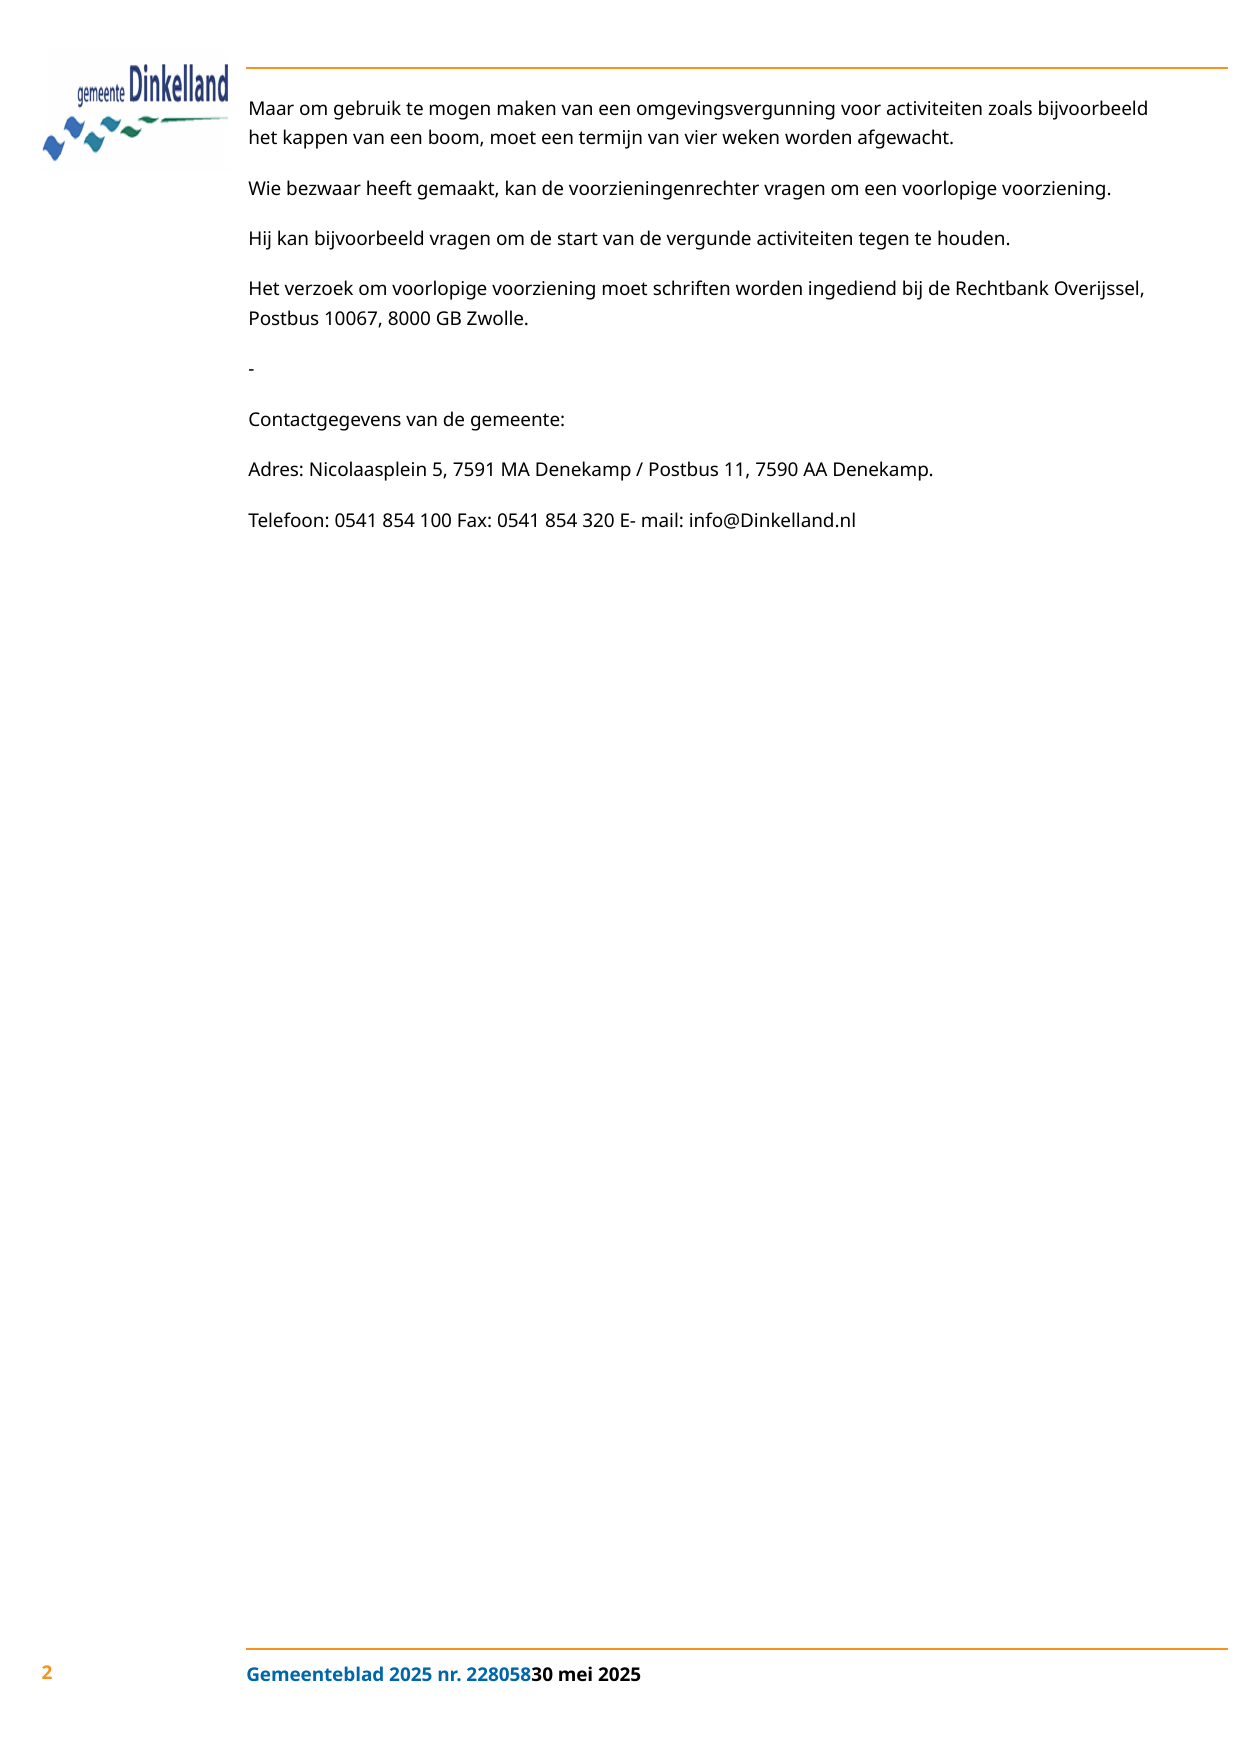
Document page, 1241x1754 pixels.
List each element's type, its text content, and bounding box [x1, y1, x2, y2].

text Adres: Nicolaasplein 5, 7591 MA Denekamp / Postbus 11, 7590 AA Denekamp. [248, 456, 1152, 482]
text Wie bezwaar heeft gemaakt, kan de voorzieningenrechter vragen om een voorlopige voorziening. [248, 175, 1152, 201]
text Het verzoek om voorlopige voorziening moet schriften worden ingediend bij de Rechtbank Overijssel, Postbus 10067, 8000 GB Zwolle. [248, 276, 1152, 331]
text - [248, 356, 1152, 381]
text Contactgegevens van de gemeente: [248, 406, 1152, 432]
text Telefoon: 0541 854 100 Fax: 0541 854 320 E- mail: info@Dinkelland.nl [248, 507, 1152, 533]
text Maar om gebruik te mogen maken van een omgevingsvergunning voor activiteiten zoals bijvoorbeeld het kappen van een boom, moet een termijn van vier weken worden afgewacht. [248, 95, 1152, 150]
picture [41, 47, 231, 172]
text Hij kan bijvoorbeeld vragen om de start van de vergunde activiteiten tegen te houden. [248, 225, 1152, 251]
